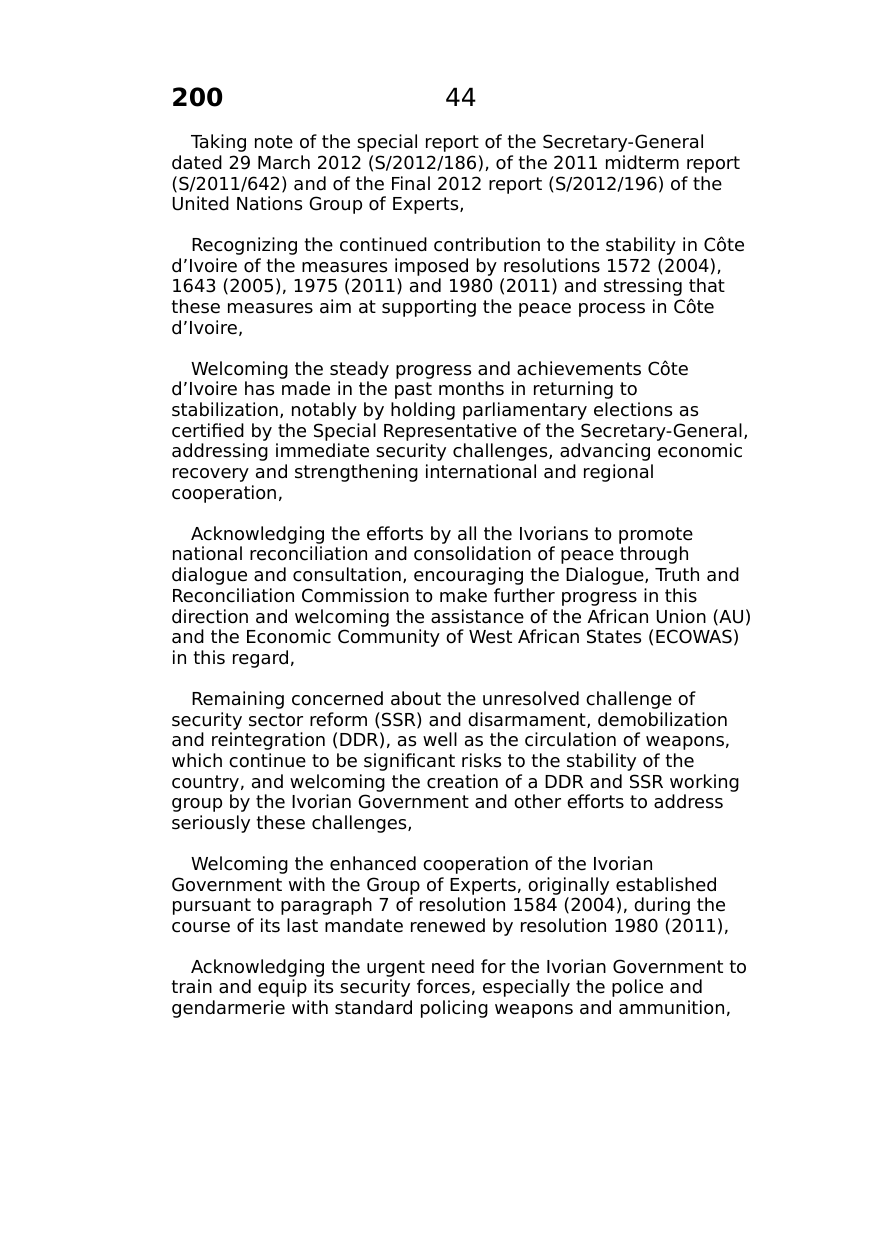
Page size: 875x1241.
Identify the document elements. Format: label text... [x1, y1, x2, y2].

text Recognizing the continued contribution to the stability in Côte d’Ivoire of the measures imposed by resolutions 1572 (2004), 1643 (2005), 1975 (2011) and 1980 (2011) and stressing that these measures aim at supporting the peace process in Côte d’Ivoire, [171, 235, 756, 338]
text Acknowledging the efforts by all the Ivorians to promote national reconciliation and consolidation of peace through dialogue and consultation, encouraging the Dialogue, Truth and Reconciliation Commission to make further progress in this direction and welcoming the assistance of the African Union (AU) and the Economic Community of West African States (ECOWAS) in this regard, [171, 523, 756, 669]
text Welcoming the enhanced cooperation of the Ivorian Government with the Group of Experts, originally established pursuant to paragraph 7 of resolution 1584 (2004), during the course of its last mandate renewed by resolution 1980 (2011), [171, 854, 756, 937]
text Welcoming the steady progress and achievements Côte d’Ivoire has made in the past months in returning to stabilization, notably by holding parliamentary elections as certified by the Special Representative of the Secretary-General, addressing immediate security challenges, advancing economic recovery and strengthening international and regional cooperation, [171, 358, 756, 503]
text Remaining concerned about the unresolved challenge of security sector reform (SSR) and disarmament, demobilization and reintegration (DDR), as well as the circulation of weapons, which continue to be significant risks to the stability of the country, and welcoming the creation of a DDR and SSR working group by the Ivorian Government and other efforts to address seriously these challenges, [171, 689, 756, 834]
text Taking note of the special report of the Secretary-General dated 29 March 2012 (S/2012/186), of the 2011 midterm report (S/2011/642) and of the Final 2012 report (S/2012/196) of the United Nations Group of Experts, [171, 132, 756, 215]
text Acknowledging the urgent need for the Ivorian Government to train and equip its security forces, especially the police and gendarmerie with standard policing weapons and ammunition, [171, 957, 756, 1019]
